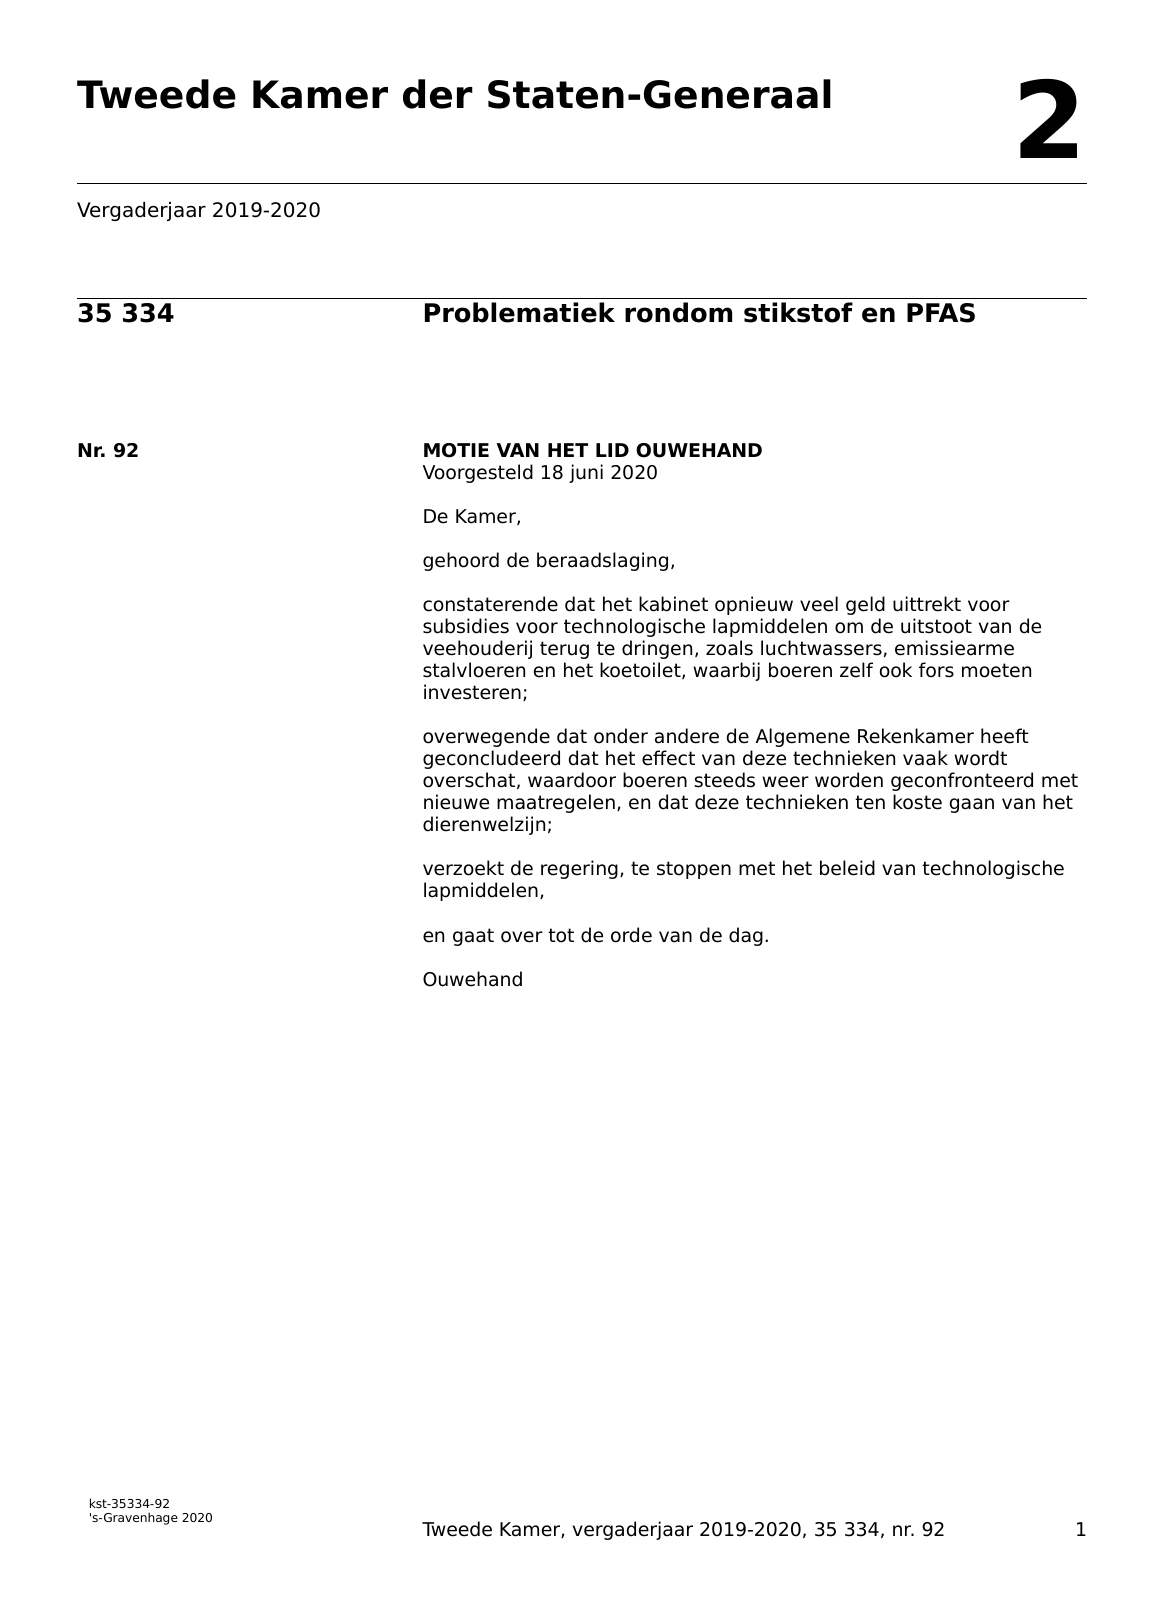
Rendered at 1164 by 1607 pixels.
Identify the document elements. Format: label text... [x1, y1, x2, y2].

text Voorgesteld 18 juni 2020 [422, 462, 1087, 484]
text constaterende dat het kabinet opnieuw veel geld uittrekt voor subsidies voor technologische lapmiddelen om de uitstoot van de veehouderij terug te dringen, zoals luchtwassers, emissiearme stalvloeren en het koetoilet, waarbij boeren zelf ook fors moeten investeren; [422, 594, 1087, 704]
subtitle Nr. 92 MOTIE VAN HET LID OUWEHAND [77, 440, 1087, 462]
text overwegende dat onder andere de Algemene Rekenkamer heeft geconcludeerd dat het effect van deze technieken vaak wordt overschat, waardoor boeren steeds weer worden geconfronteerd met nieuwe maatregelen, en dat deze technieken ten koste gaan van het dierenwelzijn; [422, 726, 1087, 836]
text gehoord de beraadslaging, [422, 550, 1087, 572]
table_header Tweede Kamer der Staten-Generaal [77, 59, 886, 183]
table_header 2 [886, 59, 1087, 183]
text Ouwehand [422, 969, 1087, 991]
text en gaat over tot de orde van de dag. [422, 924, 1087, 946]
text De Kamer, [422, 506, 1087, 528]
text 's-Gravenhage 2020 [88, 1511, 323, 1525]
table_cell Vergaderjaar 2019-2020 [77, 184, 1087, 298]
text verzoekt de regering, te stoppen met het beleid van technologische lapmiddelen, [422, 858, 1087, 902]
text kst-35334-92 [88, 1497, 323, 1511]
subtitle 35 334 Problematiek rondom stikstof en PFAS [77, 299, 1087, 329]
